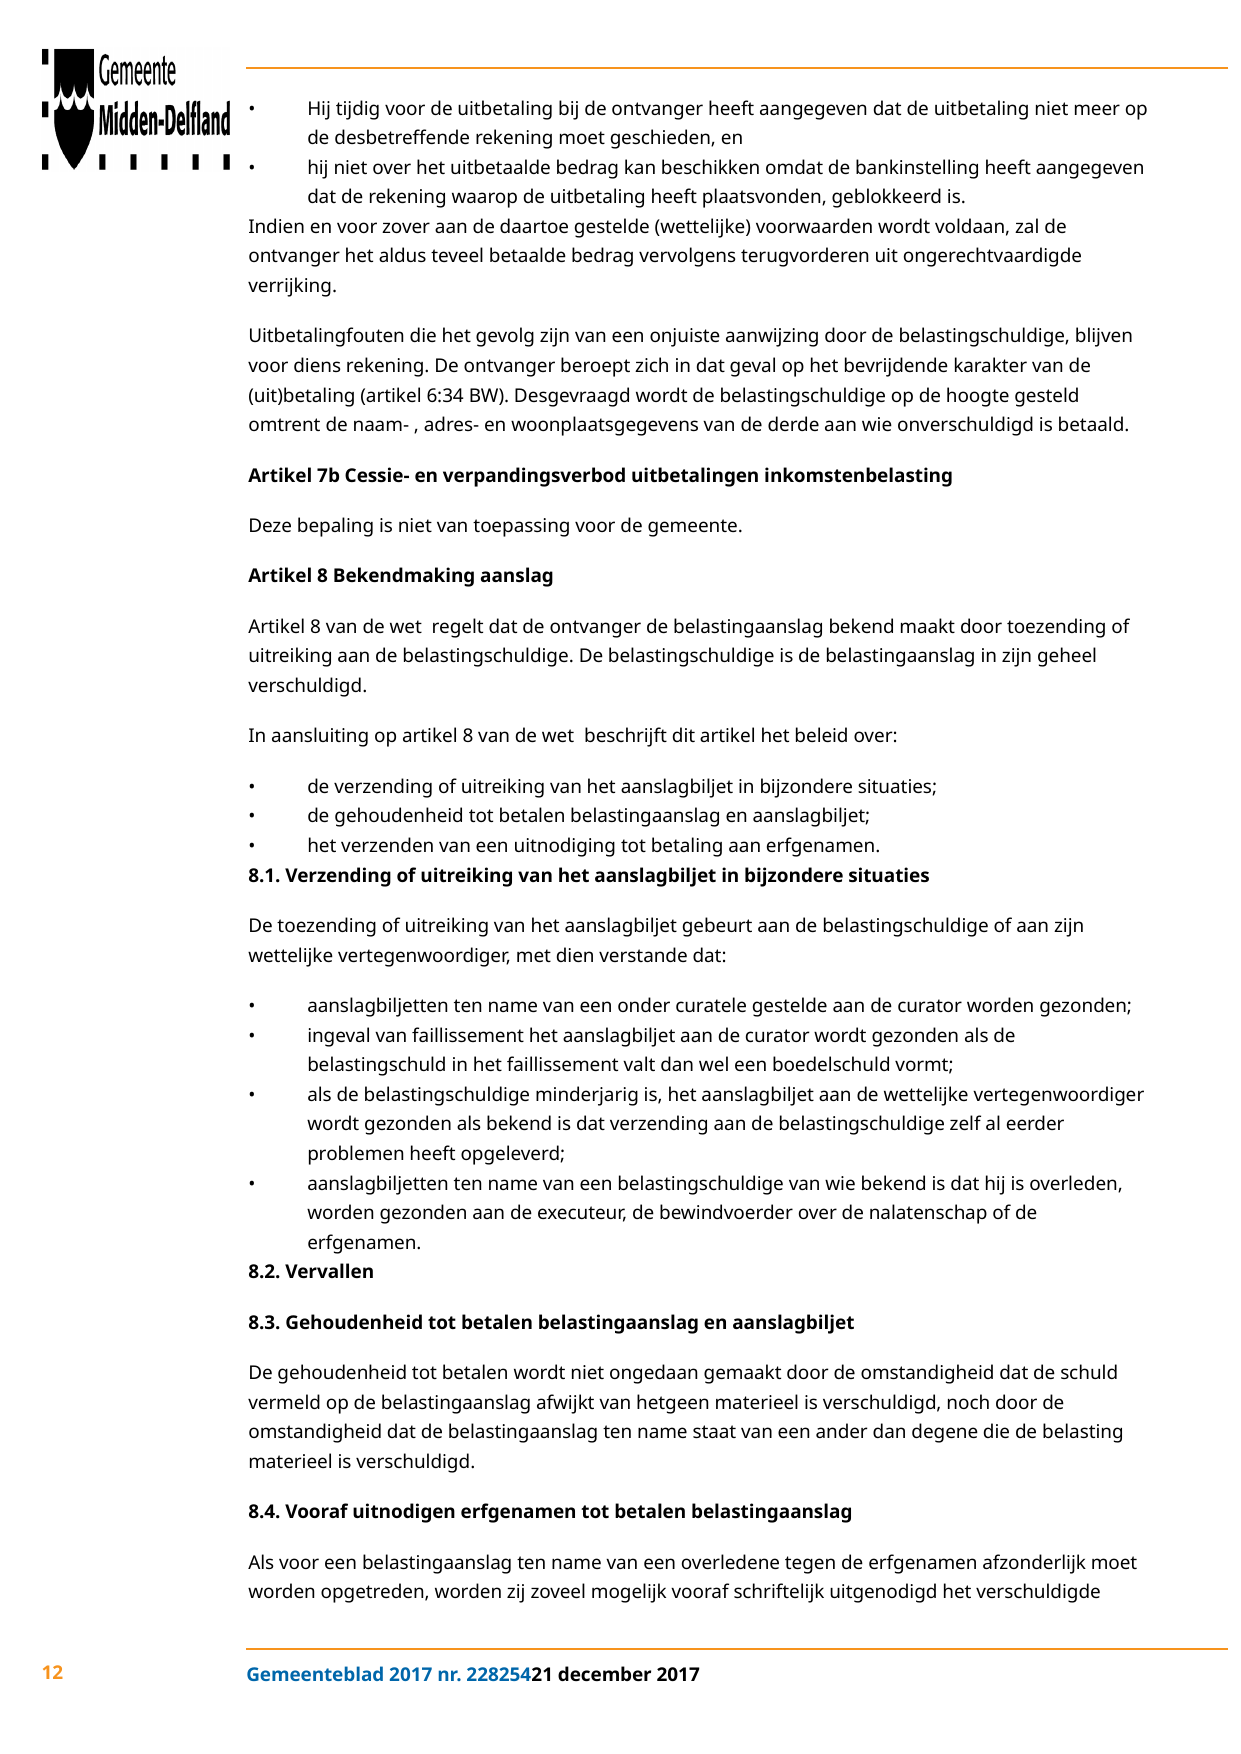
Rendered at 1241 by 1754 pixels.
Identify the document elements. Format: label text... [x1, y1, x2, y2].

list hij niet over het uitbetaalde bedrag kan beschikken omdat de bankinstelling heeft aangegeven dat de rekening waarop de uitbetaling heeft plaatsvonden, geblokkeerd is. [248, 154, 1152, 209]
list de verzending of uitreiking van het aanslagbiljet in bijzondere situaties; [248, 773, 1152, 799]
text 8.2. Vervallen [248, 1258, 1152, 1284]
list Hij tijdig voor de uitbetaling bij de ontvanger heeft aangegeven dat de uitbetaling niet meer op de desbetreffende rekening moet geschieden, en [248, 95, 1152, 150]
text De toezending of uitreiking van het aanslagbiljet gebeurt aan de belastingschuldige of aan zijn wettelijke vertegenwoordiger, met dien verstande dat: [248, 912, 1152, 968]
picture [41, 47, 231, 172]
text De gehoudenheid tot betalen wordt niet ongedaan gemaakt door de omstandigheid dat de schuld vermeld op de belastingaanslag afwijkt van hetgeen materieel is verschuldigd, noch door de omstandigheid dat de belastingaanslag ten name staat van een ander dan degene die de belasting materieel is verschuldigd. [248, 1359, 1152, 1474]
list het verzenden van een uitnodiging tot betaling aan erfgenamen. [248, 832, 1152, 858]
list ingeval van faillissement het aanslagbiljet aan de curator wordt gezonden als de belastingschuld in het faillissement valt dan wel een boedelschuld vormt; [248, 1022, 1152, 1077]
list aanslagbiljetten ten name van een belastingschuldige van wie bekend is dat hij is overleden, worden gezonden aan de executeur, de bewindvoerder over de nalatenschap of de erfgenamen. [248, 1170, 1152, 1255]
list de gehoudenheid tot betalen belastingaanslag en aanslagbiljet; [248, 803, 1152, 828]
text 8.1. Verzending of uitreiking van het aanslagbiljet in bijzondere situaties [248, 862, 1152, 888]
list als de belastingschuldige minderjarig is, het aanslagbiljet aan de wettelijke vertegenwoordiger wordt gezonden als bekend is dat verzending aan de belastingschuldige zelf al eerder problemen heeft opgeleverd; [248, 1081, 1152, 1166]
text Uitbetalingfouten die het gevolg zijn van een onjuiste aanwijzing door de belastingschuldige, blijven voor diens rekening. De ontvanger beroept zich in dat geval op het bevrijdende karakter van de (uit)betaling (artikel 6:34 BW). Desgevraagd wordt de belastingschuldige op de hoogte gesteld omtrent de naam- , adres- en woonplaatsgegevens van de derde aan wie onverschuldigd is betaald. [248, 323, 1152, 437]
text Artikel 8 Bekendmaking aanslag [248, 563, 1152, 588]
text Deze bepaling is niet van toepassing voor de gemeente. [248, 512, 1152, 538]
text Artikel 7b Cessie- en verpandingsverbod uitbetalingen inkomstenbelasting [248, 462, 1152, 488]
list aanslagbiljetten ten name van een onder curatele gestelde aan de curator worden gezonden; [248, 992, 1152, 1018]
text In aansluiting op artikel 8 van de wet beschrijft dit artikel het beleid over: [248, 723, 1152, 748]
text 8.3. Gehoudenheid tot betalen belastingaanslag en aanslagbiljet [248, 1309, 1152, 1335]
text Als voor een belastingaanslag ten name van een overledene tegen de erfgenamen afzonderlijk moet worden opgetreden, worden zij zoveel mogelijk vooraf schriftelijk uitgenodigd het verschuldigde [248, 1549, 1152, 1604]
text Artikel 8 van de wet regelt dat de ontvanger de belastingaanslag bekend maakt door toezending of uitreiking aan de belastingschuldige. De belastingschuldige is de belastingaanslag in zijn geheel verschuldigd. [248, 613, 1152, 698]
text 8.4. Vooraf uitnodigen erfgenamen tot betalen belastingaanslag [248, 1498, 1152, 1524]
text Indien en voor zover aan de daartoe gestelde (wettelijke) voorwaarden wordt voldaan, zal de ontvanger het aldus teveel betaalde bedrag vervolgens terugvorderen uit ongerechtvaardigde verrijking. [248, 213, 1152, 298]
